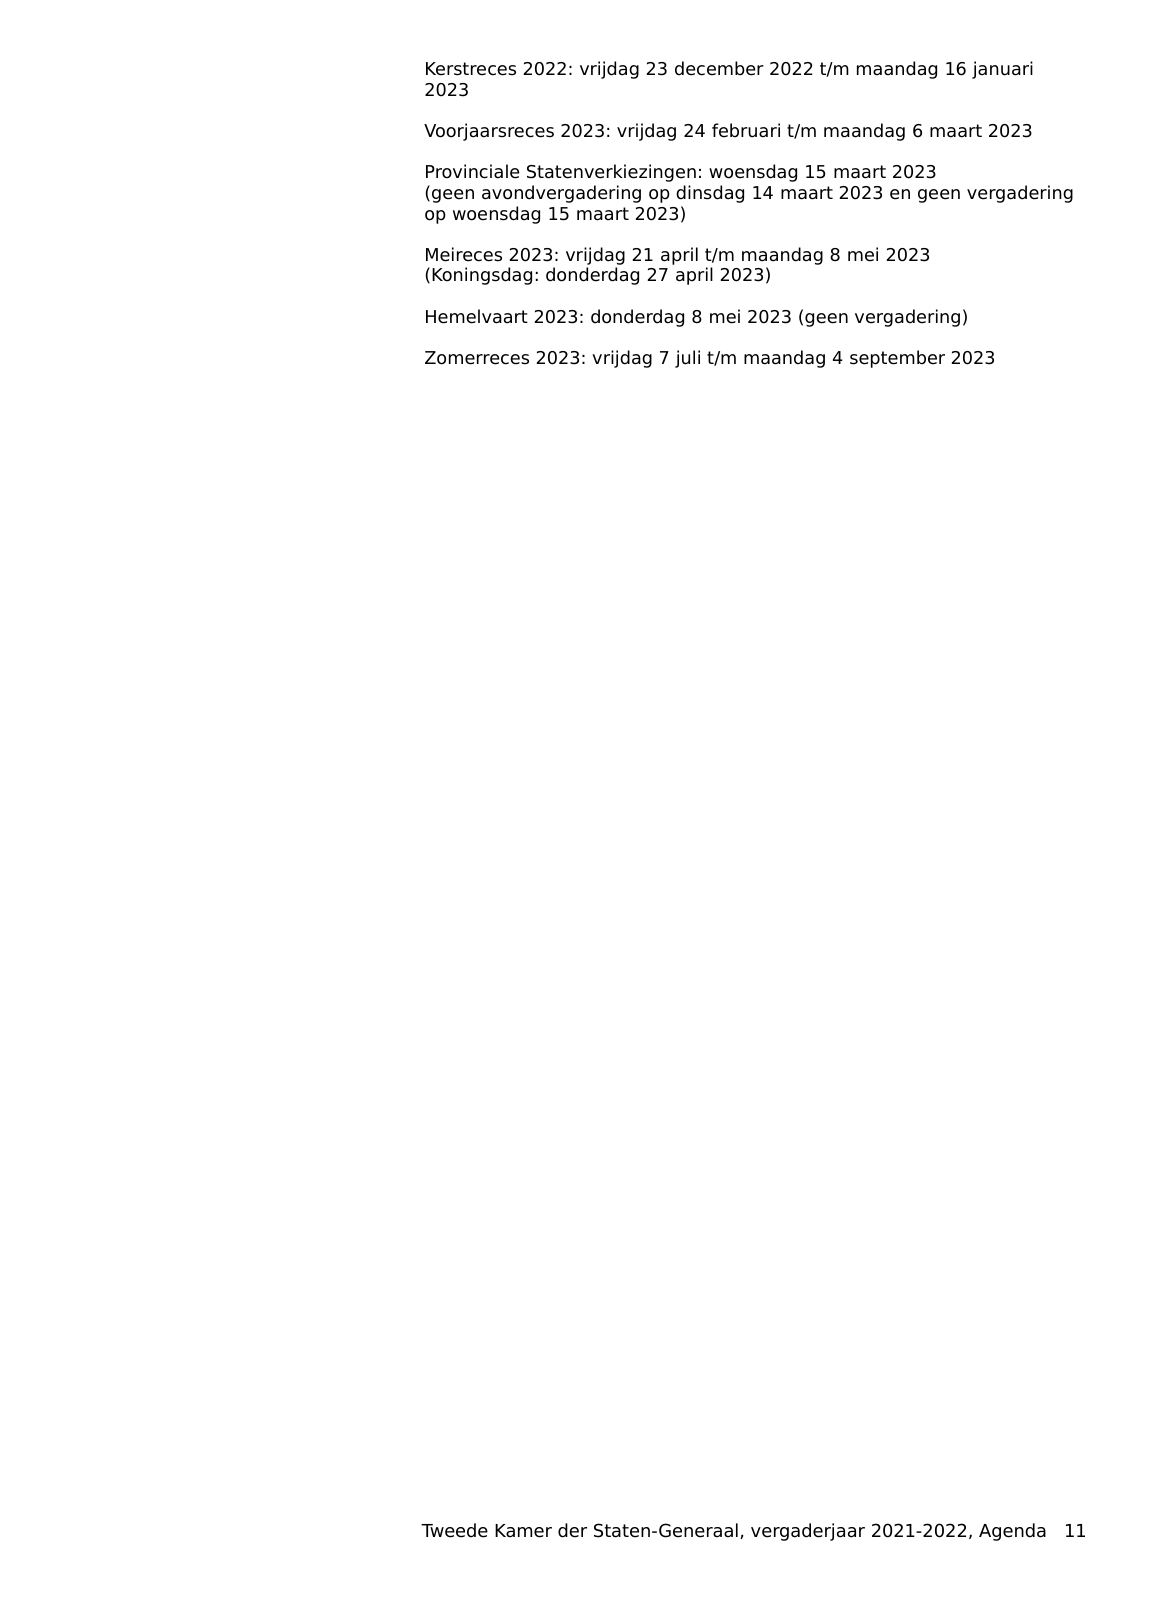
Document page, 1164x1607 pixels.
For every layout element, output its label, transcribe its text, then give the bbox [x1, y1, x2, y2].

table_cell [77, 307, 401, 327]
table_cell [418, 327, 1087, 348]
table_cell Hemelvaart 2023: donderdag 8 mei 2023 (geen vergadering) [418, 307, 1087, 327]
table_cell Zomerreces 2023: vrijdag 7 juli t/m maandag 4 september 2023 [418, 348, 1087, 368]
table_cell [77, 121, 401, 142]
table_cell [401, 307, 418, 327]
table_cell [77, 59, 401, 100]
table_cell [77, 286, 401, 307]
table_cell [418, 286, 1087, 307]
table_cell [401, 224, 418, 245]
table_cell [418, 224, 1087, 245]
table_cell [77, 100, 401, 121]
table_cell [401, 162, 418, 183]
table_cell [77, 265, 401, 286]
table_cell Meireces 2023: vrijdag 21 april t/m maandag 8 mei 2023 [418, 245, 1087, 265]
table_cell [77, 162, 401, 183]
table_cell (Koningsdag: donderdag 27 april 2023) [418, 265, 1087, 286]
table_cell [77, 142, 401, 162]
table_cell Provinciale Statenverkiezingen: woensdag 15 maart 2023 [418, 162, 1087, 183]
table_cell [77, 245, 401, 265]
table_cell [401, 286, 418, 307]
table_cell [401, 121, 418, 142]
table_cell [401, 265, 418, 286]
table_cell [401, 59, 418, 100]
table_cell [401, 348, 418, 368]
table_cell Voorjaarsreces 2023: vrijdag 24 februari t/m maandag 6 maart 2023 [418, 121, 1087, 142]
table_cell [401, 142, 418, 162]
table_cell [418, 142, 1087, 162]
table_cell [401, 327, 418, 348]
table_cell [418, 100, 1087, 121]
table_cell [77, 348, 401, 368]
table_cell [77, 327, 401, 348]
table_cell [401, 183, 418, 224]
table_cell [77, 183, 401, 224]
table_cell Kerstreces 2022: vrijdag 23 december 2022 t/m maandag 16 januari 2023 [418, 59, 1087, 100]
table_cell [401, 100, 418, 121]
table_cell [401, 245, 418, 265]
table_cell [77, 224, 401, 245]
table_cell (geen avondvergadering op dinsdag 14 maart 2023 en geen vergadering op woensdag 15 maart 2023) [418, 183, 1087, 224]
